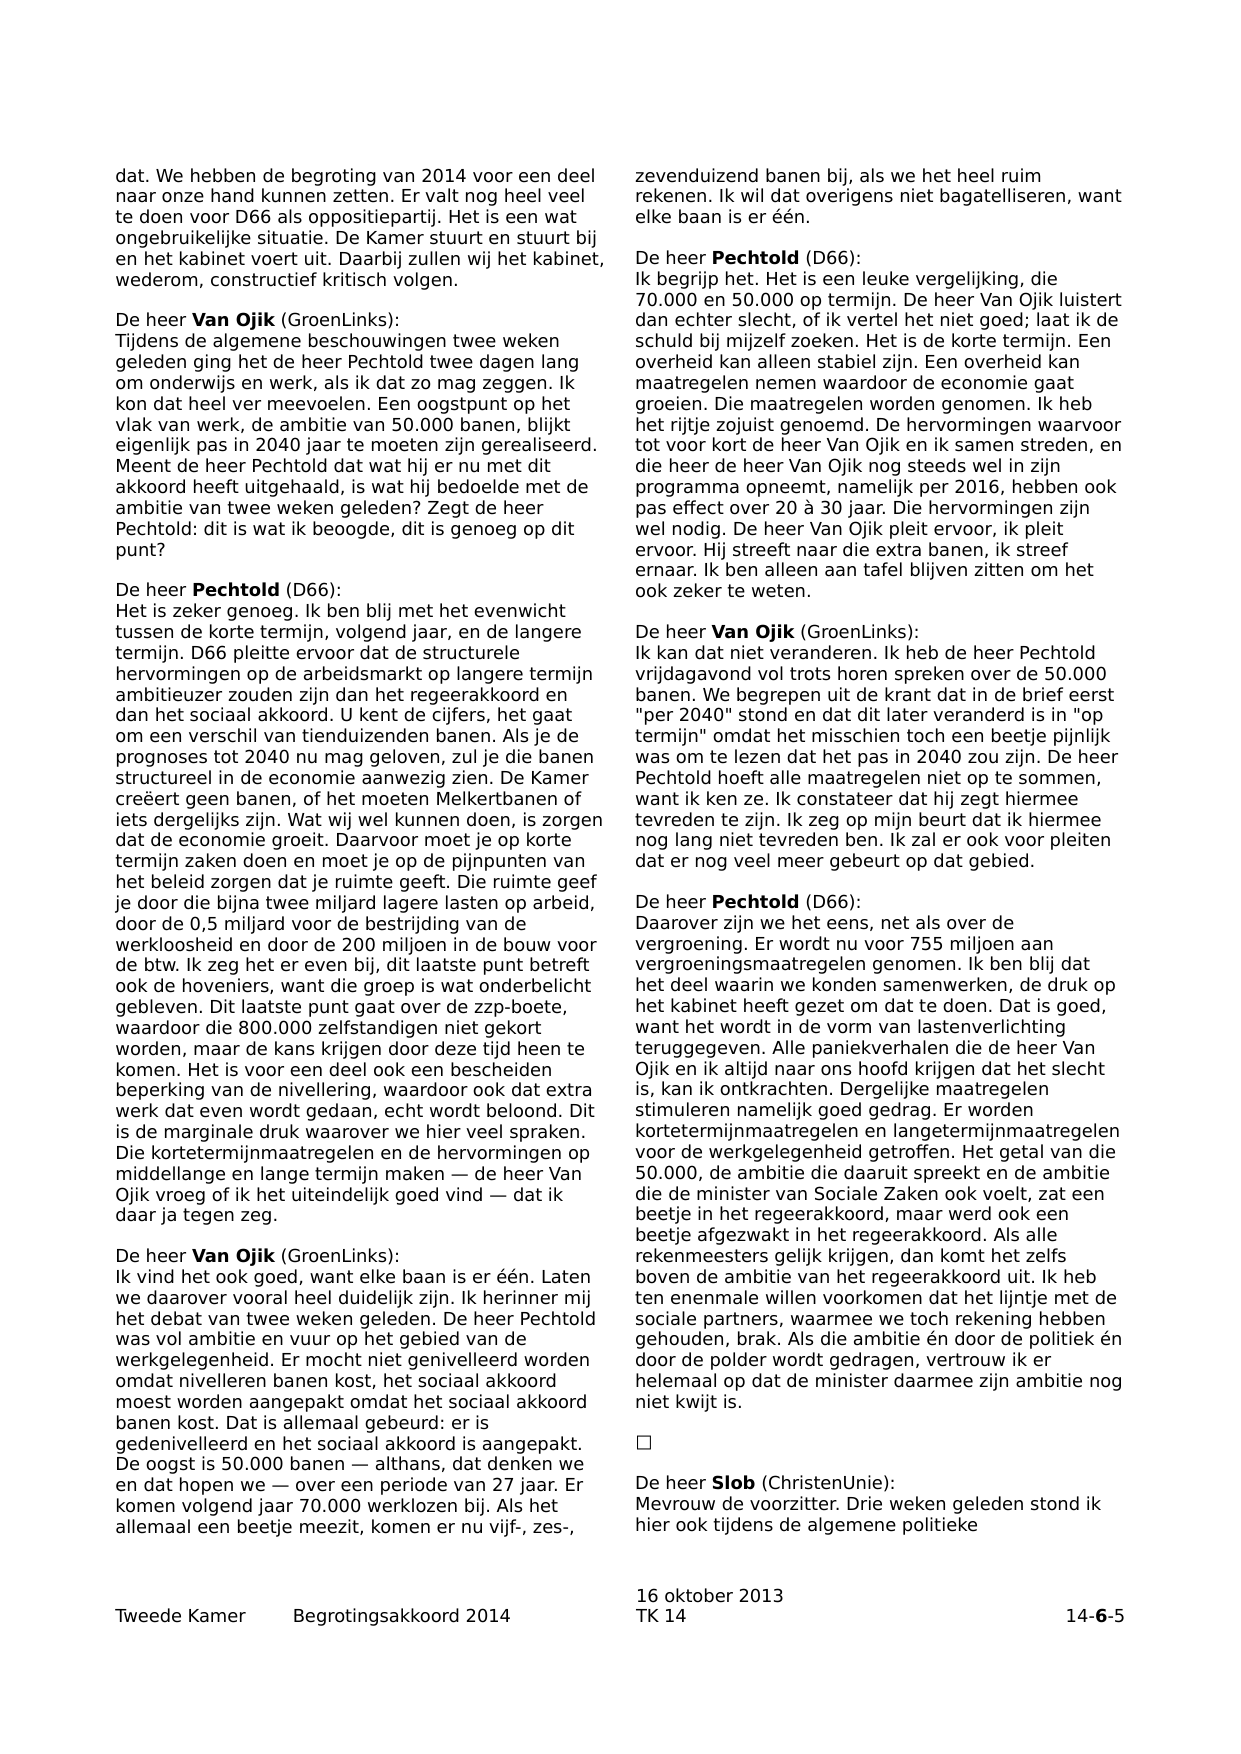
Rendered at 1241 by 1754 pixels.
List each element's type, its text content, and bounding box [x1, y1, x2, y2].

text ⬜ [635, 1432, 1125, 1453]
text De heer Pechtold (D66): [635, 248, 1125, 268]
text Ik vind het ook goed, want elke baan is er één. Laten we daarover vooral heel duidelijk zijn. Ik herinner mij het debat van twee weken geleden. De heer Pechtold was vol ambitie en vuur op het gebied van de werkgelegenheid. Er mocht niet genivelleerd worden omdat nivelleren banen kost, het sociaal akkoord moest worden aangepakt omdat het sociaal akkoord banen kost. Dat is allemaal gebeurd: er is gedenivelleerd en het sociaal akkoord is aangepakt. De oogst is 50.000 banen — althans, dat denken we en dat hopen we — over een periode van 27 jaar. Er komen volgend jaar 70.000 werklozen bij. Als het allemaal een beetje meezit, komen er nu vijf-, zes-, [115, 1267, 605, 1537]
text De heer Van Ojik (GroenLinks): [635, 622, 1125, 643]
text Mevrouw de voorzitter. Drie weken geleden stond ik hier ook tijdens de algemene politieke [635, 1494, 1125, 1536]
text zevenduizend banen bij, als we het heel ruim rekenen. Ik wil dat overigens niet bagatelliseren, want elke baan is er één. [635, 165, 1125, 228]
text De heer Van Ojik (GroenLinks): [115, 310, 605, 331]
text Tijdens de algemene beschouwingen twee weken geleden ging het de heer Pechtold twee dagen lang om onderwijs en werk, als ik dat zo mag zeggen. Ik kon dat heel ver meevoelen. Een oogstpunt op het vlak van werk, de ambitie van 50.000 banen, blijkt eigenlijk pas in 2040 jaar te moeten zijn gerealiseerd. Meent de heer Pechtold dat wat hij er nu met dit akkoord heeft uitgehaald, is wat hij bedoelde met de ambitie van twee weken geleden? Zegt de heer Pechtold: dit is wat ik beoogde, dit is genoeg op dit punt? [115, 331, 605, 560]
text De heer Van Ojik (GroenLinks): [115, 1246, 605, 1267]
text Ik kan dat niet veranderen. Ik heb de heer Pechtold vrijdagavond vol trots horen spreken over de 50.000 banen. We begrepen uit de krant dat in de brief eerst "per 2040" stond en dat dit later veranderd is in "op termijn" omdat het misschien toch een beetje pijnlijk was om te lezen dat het pas in 2040 zou zijn. De heer Pechtold hoeft alle maatregelen niet op te sommen, want ik ken ze. Ik constateer dat hij zegt hiermee tevreden te zijn. Ik zeg op mijn beurt dat ik hiermee nog lang niet tevreden ben. Ik zal er ook voor pleiten dat er nog veel meer gebeurt op dat gebied. [635, 643, 1125, 872]
text De heer Pechtold (D66): [635, 892, 1125, 912]
text De heer Slob (ChristenUnie): [635, 1473, 1125, 1494]
text Ik begrijp het. Het is een leuke vergelijking, die 70.000 en 50.000 op termijn. De heer Van Ojik luistert dan echter slecht, of ik vertel het niet goed; laat ik de schuld bij mijzelf zoeken. Het is de korte termijn. Een overheid kan alleen stabiel zijn. Een overheid kan maatregelen nemen waardoor de economie gaat groeien. Die maatregelen worden genomen. Ik heb het rijtje zojuist genoemd. De hervormingen waarvoor tot voor kort de heer Van Ojik en ik samen streden, en die heer de heer Van Ojik nog steeds wel in zijn programma opneemt, namelijk per 2016, hebben ook pas effect over 20 à 30 jaar. Die hervormingen zijn wel nodig. De heer Van Ojik pleit ervoor, ik pleit ervoor. Hij streeft naar die extra banen, ik streef ernaar. Ik ben alleen aan tafel blijven zitten om het ook zeker te weten. [635, 268, 1125, 602]
text Daarover zijn we het eens, net als over de vergroening. Er wordt nu voor 755 miljoen aan vergroeningsmaatregelen genomen. Ik ben blij dat het deel waarin we konden samenwerken, de druk op het kabinet heeft gezet om dat te doen. Dat is goed, want het wordt in de vorm van lastenverlichting teruggegeven. Alle paniekverhalen die de heer Van Ojik en ik altijd naar ons hoofd krijgen dat het slecht is, kan ik ontkrachten. Dergelijke maatregelen stimuleren namelijk goed gedrag. Er worden kortetermijnmaatregelen en langetermijnmaatregelen voor de werkgelegenheid getroffen. Het getal van die 50.000, de ambitie die daaruit spreekt en de ambitie die de minister van Sociale Zaken ook voelt, zat een beetje in het regeerakkoord, maar werd ook een beetje afgezwakt in het regeerakkoord. Als alle rekenmeesters gelijk krijgen, dan komt het zelfs boven de ambitie van het regeerakkoord uit. Ik heb ten enenmale willen voorkomen dat het lijntje met de sociale partners, waarmee we toch rekening hebben gehouden, brak. Als die ambitie én door de politiek én door de polder wordt gedragen, vertrouw ik er helemaal op dat de minister daarmee zijn ambitie nog niet kwijt is. [635, 912, 1125, 1412]
text De heer Pechtold (D66): [115, 580, 605, 601]
text dat. We hebben de begroting van 2014 voor een deel naar onze hand kunnen zetten. Er valt nog heel veel te doen voor D66 als oppositiepartij. Het is een wat ongebruikelijke situatie. De Kamer stuurt en stuurt bij en het kabinet voert uit. Daarbij zullen wij het kabinet, wederom, constructief kritisch volgen. [115, 165, 605, 290]
text Het is zeker genoeg. Ik ben blij met het evenwicht tussen de korte termijn, volgend jaar, en de langere termijn. D66 pleitte ervoor dat de structurele hervormingen op de arbeidsmarkt op langere termijn ambitieuzer zouden zijn dan het regeerakkoord en dan het sociaal akkoord. U kent de cijfers, het gaat om een verschil van tienduizenden banen. Als je de prognoses tot 2040 nu mag geloven, zul je die banen structureel in de economie aanwezig zien. De Kamer creëert geen banen, of het moeten Melkertbanen of iets dergelijks zijn. Wat wij wel kunnen doen, is zorgen dat de economie groeit. Daarvoor moet je op korte termijn zaken doen en moet je op de pijnpunten van het beleid zorgen dat je ruimte geeft. Die ruimte geef je door die bijna twee miljard lagere lasten op arbeid, door de 0,5 miljard voor de bestrijding van de werkloosheid en door de 200 miljoen in de bouw voor de btw. Ik zeg het er even bij, dit laatste punt betreft ook de hoveniers, want die groep is wat onderbelicht gebleven. Dit laatste punt gaat over de zzp-boete, waardoor die 800.000 zelfstandigen niet gekort worden, maar de kans krijgen door deze tijd heen te komen. Het is voor een deel ook een bescheiden beperking van de nivellering, waardoor ook dat extra werk dat even wordt gedaan, echt wordt beloond. Dit is de marginale druk waarover we hier veel spraken. Die kortetermijnmaatregelen en de hervormingen op middellange en lange termijn maken — de heer Van Ojik vroeg of ik het uiteindelijk goed vind — dat ik daar ja tegen zeg. [115, 601, 605, 1226]
